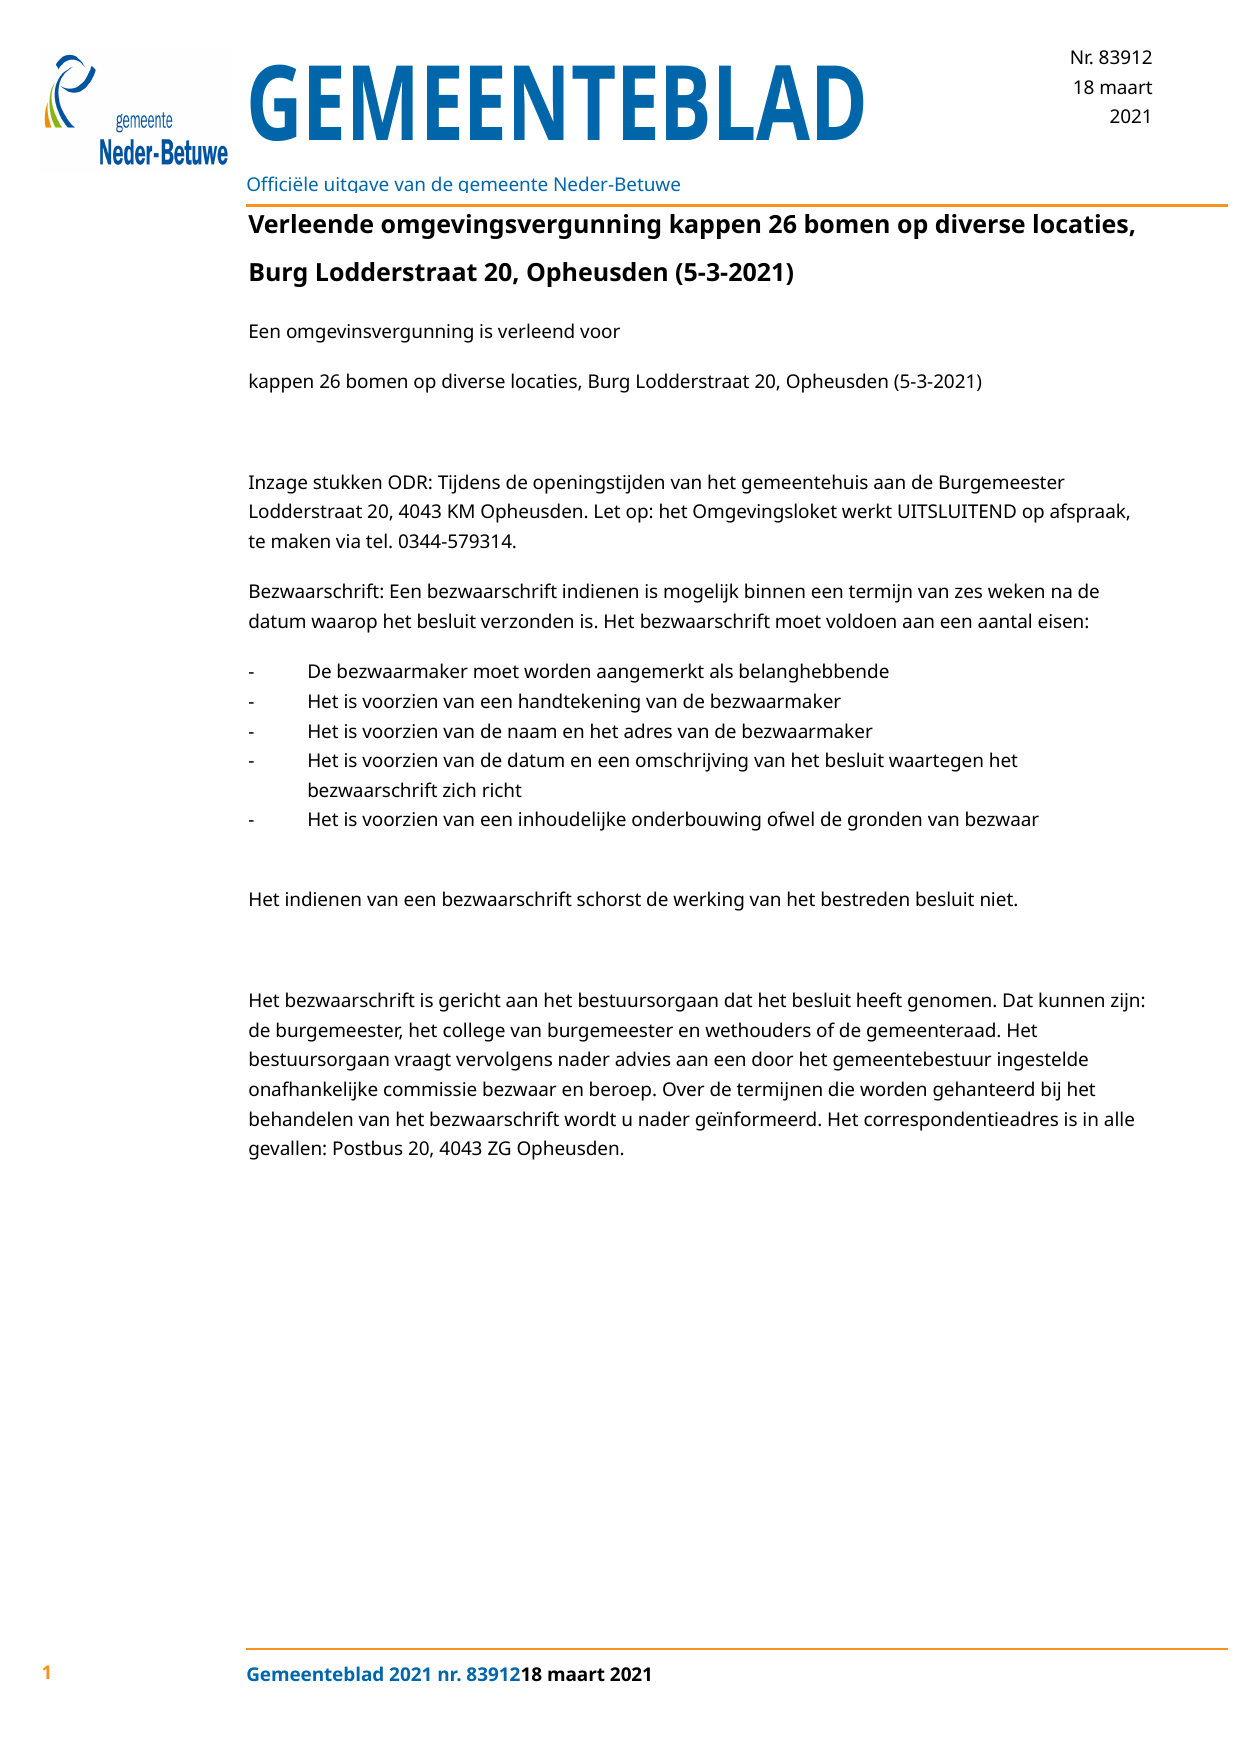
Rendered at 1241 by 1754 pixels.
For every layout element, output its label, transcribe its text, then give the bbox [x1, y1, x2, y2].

list Het is voorzien van de datum en een omschrijving van het besluit waartegen het bezwaarschrift zich richt [248, 747, 1152, 803]
text Bezwaarschrift: Een bezwaarschrift indienen is mogelijk binnen een termijn van zes weken na de datum waarop het besluit verzonden is. Het bezwaarschrift moet voldoen aan een aantal eisen: [248, 579, 1152, 634]
text Verleende omgevingsvergunning kappen 26 bomen op diverse locaties, Burg Lodderstraat 20, Opheusden (5-3-2021) [248, 207, 1152, 288]
text Het bezwaarschrift is gericht aan het bestuursorgaan dat het besluit heeft genomen. Dat kunnen zijn: de burgemeester, het college van burgemeester en wethouders of de gemeenteraad. Het bestuursorgaan vraagt vervolgens nader advies aan een door het gemeentebestuur ingestelde onafhankelijke commissie bezwaar en beroep. Over de termijnen die worden gehanteerd bij het behandelen van het bezwaarschrift wordt u nader geïnformeerd. Het correspondentieadres is in alle gevallen: Postbus 20, 4043 ZG Opheusden. [248, 987, 1152, 1161]
text kappen 26 bomen op diverse locaties, Burg Lodderstraat 20, Opheusden (5-3-2021) [248, 368, 1152, 394]
list Het is voorzien van een inhoudelijke onderbouwing ofwel de gronden van bezwaar [248, 807, 1152, 832]
text Een omgevinsvergunning is verleend voor [248, 318, 1152, 344]
list Het is voorzien van een handtekening van de bezwaarmaker [248, 688, 1152, 714]
text Het indienen van een bezwaarschrift schorst de werking van het bestreden besluit niet. [248, 887, 1152, 912]
text Inzage stukken ODR: Tijdens de openingstijden van het gemeentehuis aan de Burgemeester Lodderstraat 20, 4043 KM Opheusden. Let op: het Omgevingsloket werkt UITSLUITEND op afspraak, te maken via tel. 0344-579314. [248, 469, 1152, 554]
list Het is voorzien van de naam en het adres van de bezwaarmaker [248, 718, 1152, 744]
list De bezwaarmaker moet worden aangemerkt als belanghebbende [248, 659, 1152, 684]
picture [41, 47, 231, 172]
